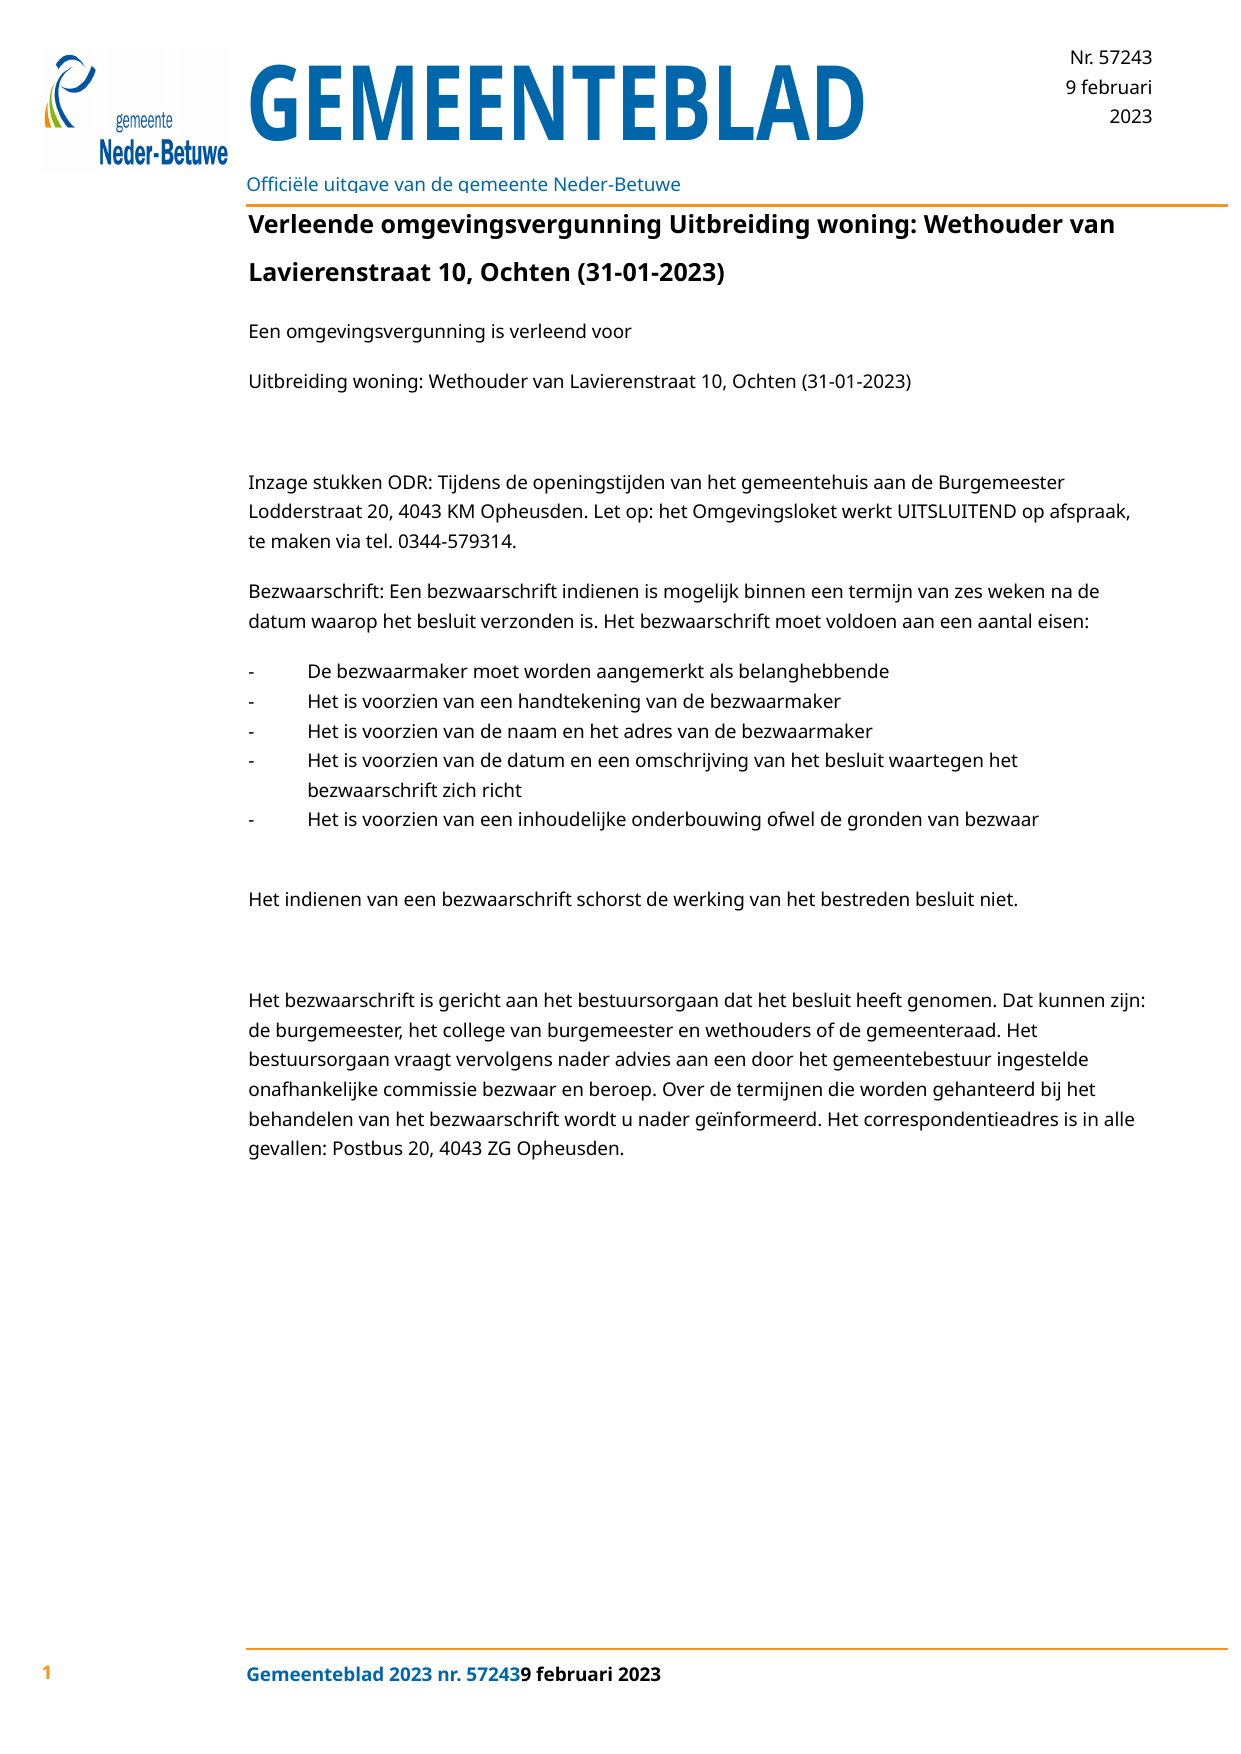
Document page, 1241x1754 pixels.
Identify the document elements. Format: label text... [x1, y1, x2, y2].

text Inzage stukken ODR: Tijdens de openingstijden van het gemeentehuis aan de Burgemeester Lodderstraat 20, 4043 KM Opheusden. Let op: het Omgevingsloket werkt UITSLUITEND op afspraak, te maken via tel. 0344-579314. [248, 469, 1152, 554]
list Het is voorzien van een handtekening van de bezwaarmaker [248, 688, 1152, 714]
text Een omgevingsvergunning is verleend voor [248, 318, 1152, 344]
list Het is voorzien van een inhoudelijke onderbouwing ofwel de gronden van bezwaar [248, 807, 1152, 832]
text Verleende omgevingsvergunning Uitbreiding woning: Wethouder van Lavierenstraat 10, Ochten (31-01-2023) [248, 207, 1152, 288]
text Het bezwaarschrift is gericht aan het bestuursorgaan dat het besluit heeft genomen. Dat kunnen zijn: de burgemeester, het college van burgemeester en wethouders of de gemeenteraad. Het bestuursorgaan vraagt vervolgens nader advies aan een door het gemeentebestuur ingestelde onafhankelijke commissie bezwaar en beroep. Over de termijnen die worden gehanteerd bij het behandelen van het bezwaarschrift wordt u nader geïnformeerd. Het correspondentieadres is in alle gevallen: Postbus 20, 4043 ZG Opheusden. [248, 987, 1152, 1161]
list Het is voorzien van de naam en het adres van de bezwaarmaker [248, 718, 1152, 744]
list Het is voorzien van de datum en een omschrijving van het besluit waartegen het bezwaarschrift zich richt [248, 747, 1152, 803]
text Bezwaarschrift: Een bezwaarschrift indienen is mogelijk binnen een termijn van zes weken na de datum waarop het besluit verzonden is. Het bezwaarschrift moet voldoen aan een aantal eisen: [248, 579, 1152, 634]
picture [41, 47, 231, 172]
list De bezwaarmaker moet worden aangemerkt als belanghebbende [248, 659, 1152, 684]
text Het indienen van een bezwaarschrift schorst de werking van het bestreden besluit niet. [248, 887, 1152, 912]
text Uitbreiding woning: Wethouder van Lavierenstraat 10, Ochten (31-01-2023) [248, 368, 1152, 394]
